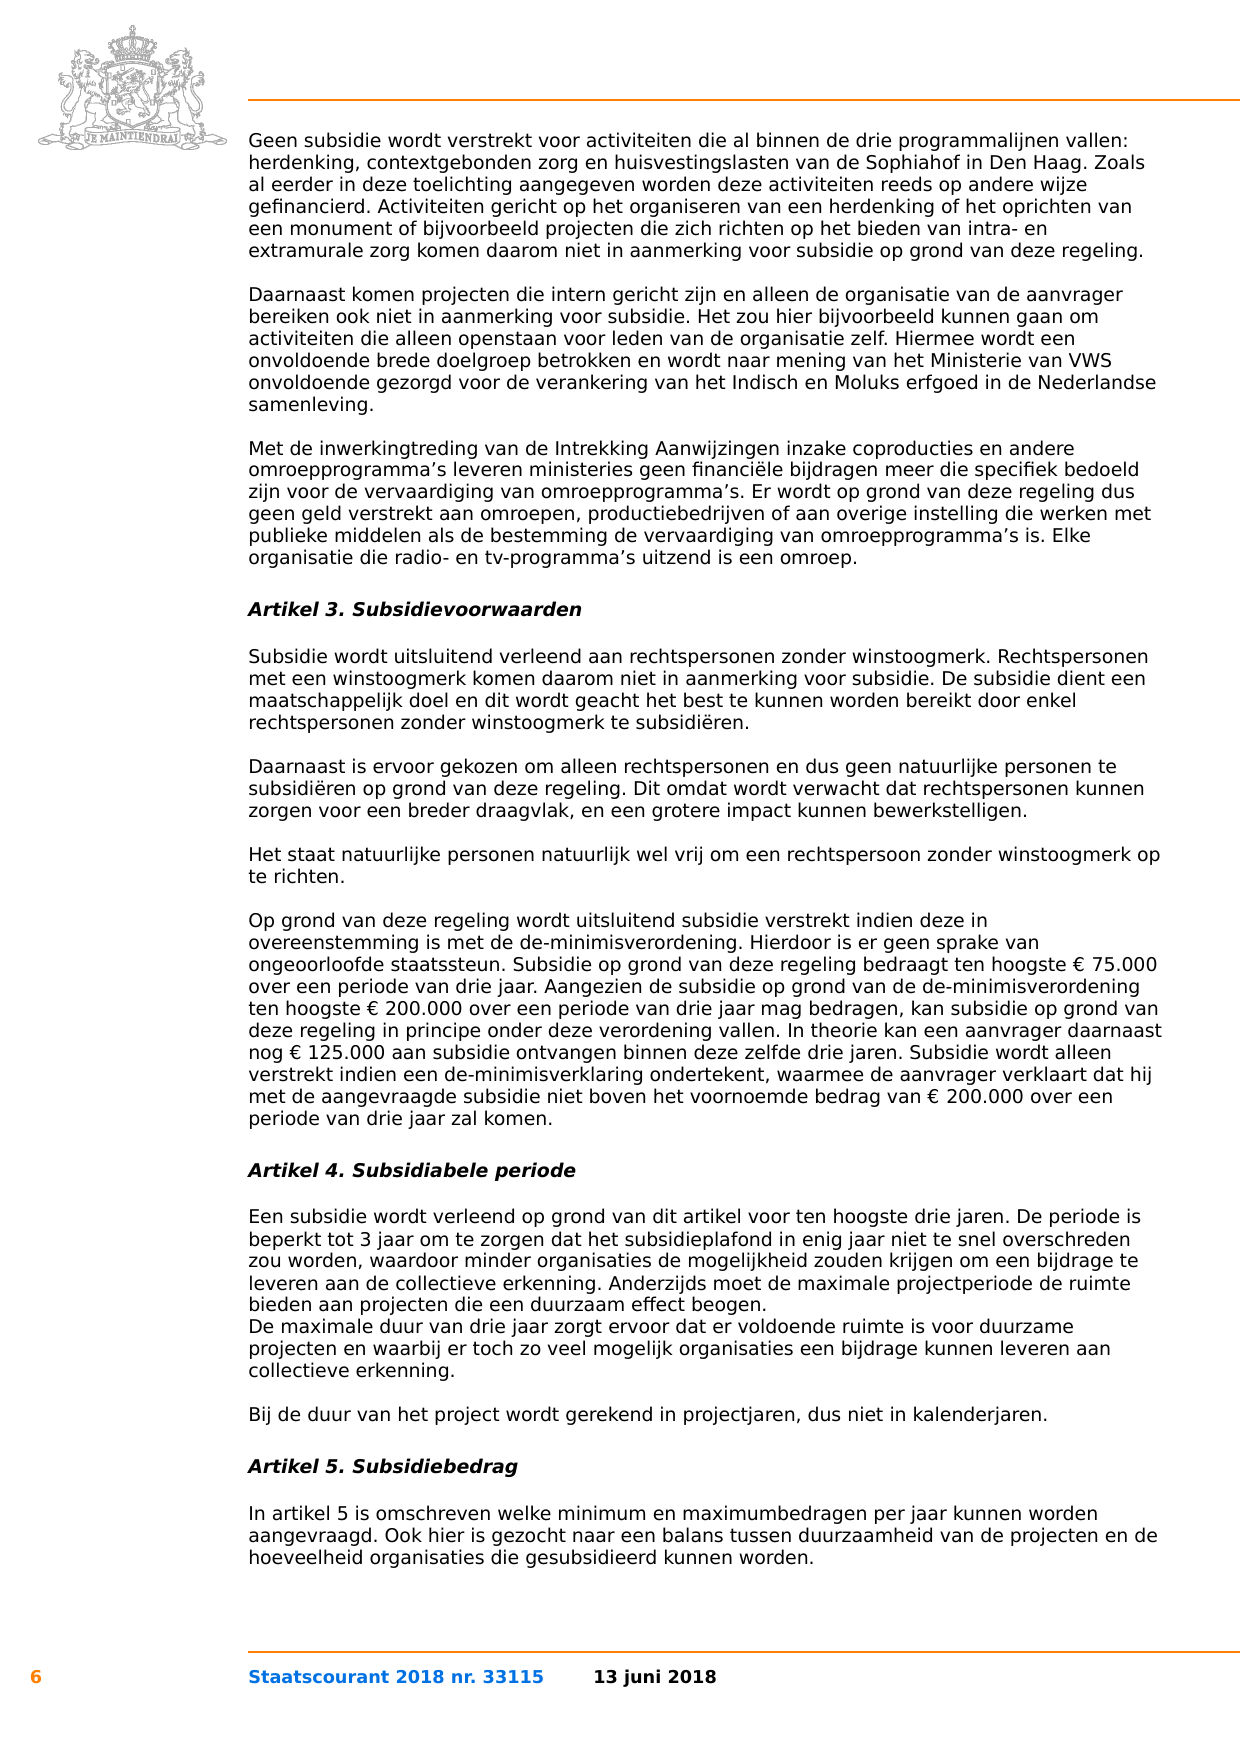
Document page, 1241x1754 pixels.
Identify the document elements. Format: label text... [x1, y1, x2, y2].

text Op grond van deze regeling wordt uitsluitend subsidie verstrekt indien deze in overeenstemming is met de de-minimisverordening. Hierdoor is er geen sprake van ongeoorloofde staatssteun. Subsidie op grond van deze regeling bedraagt ten hoogste € 75.000 over een periode van drie jaar. Aangezien de subsidie op grond van de de-minimisverordening ten hoogste € 200.000 over een periode van drie jaar mag bedragen, kan subsidie op grond van deze regeling in principe onder deze verordening vallen. In theorie kan een aanvrager daarnaast nog € 125.000 aan subsidie ontvangen binnen deze zelfde drie jaren. Subsidie wordt alleen verstrekt indien een de-minimisverklaring ondertekent, waarmee de aanvrager verklaart dat hij met de aangevraagde subsidie niet boven het voornoemde bedrag van € 200.000 over een periode van drie jaar zal komen. [248, 910, 1163, 1129]
subtitle Artikel 5. Subsidiebedrag [248, 1456, 1163, 1478]
subtitle Artikel 4. Subsidiabele periode [248, 1159, 1163, 1181]
text Bij de duur van het project wordt gerekend in projectjaren, dus niet in kalenderjaren. [248, 1404, 1163, 1426]
text De maximale duur van drie jaar zorgt ervoor dat er voldoende ruimte is voor duurzame projecten en waarbij er toch zo veel mogelijk organisaties een bijdrage kunnen leveren aan collectieve erkenning. [248, 1316, 1163, 1382]
text Het staat natuurlijke personen natuurlijk wel vrij om een rechtspersoon zonder winstoogmerk op te richten. [248, 844, 1163, 888]
text Subsidie wordt uitsluitend verleend aan rechtspersonen zonder winstoogmerk. Rechtspersonen met een winstoogmerk komen daarom niet in aanmerking voor subsidie. De subsidie dient een maatschappelijk doel en dit wordt geacht het best te kunnen worden bereikt door enkel rechtspersonen zonder winstoogmerk te subsidiëren. [248, 646, 1163, 734]
text Daarnaast is ervoor gekozen om alleen rechtspersonen en dus geen natuurlijke personen te subsidiëren op grond van deze regeling. Dit omdat wordt verwacht dat rechtspersonen kunnen zorgen voor een breder draagvlak, en een grotere impact kunnen bewerkstelligen. [248, 756, 1163, 822]
subtitle Artikel 3. Subsidievoorwaarden [248, 599, 1163, 621]
picture [38, 25, 227, 150]
text Met de inwerkingtreding van de Intrekking Aanwijzingen inzake coproducties en andere omroepprogramma’s leveren ministeries geen financiële bijdragen meer die specifiek bedoeld zijn voor de vervaardiging van omroepprogramma’s. Er wordt op grond van deze regeling dus geen geld verstrekt aan omroepen, productiebedrijven of aan overige instelling die werken met publieke middelen als de bestemming de vervaardiging van omroepprogramma’s is. Elke organisatie die radio- en tv-programma’s uitzend is een omroep. [248, 437, 1163, 569]
text Geen subsidie wordt verstrekt voor activiteiten die al binnen de drie programmalijnen vallen: herdenking, contextgebonden zorg en huisvestingslasten van de Sophiahof in Den Haag. Zoals al eerder in deze toelichting aangegeven worden deze activiteiten reeds op andere wijze gefinancierd. Activiteiten gericht op het organiseren van een herdenking of het oprichten van een monument of bijvoorbeeld projecten die zich richten op het bieden van intra- en extramurale zorg komen daarom niet in aanmerking voor subsidie op grond van deze regeling. [248, 130, 1163, 262]
text Een subsidie wordt verleend op grond van dit artikel voor ten hoogste drie jaren. De periode is beperkt tot 3 jaar om te zorgen dat het subsidieplafond in enig jaar niet te snel overschreden zou worden, waardoor minder organisaties de mogelijkheid zouden krijgen om een bijdrage te leveren aan de collectieve erkenning. Anderzijds moet de maximale projectperiode de ruimte bieden aan projecten die een duurzaam effect beogen. [248, 1206, 1163, 1316]
text In artikel 5 is omschreven welke minimum en maximumbedragen per jaar kunnen worden aangevraagd. Ook hier is gezocht naar een balans tussen duurzaamheid van de projecten en de hoeveelheid organisaties die gesubsidieerd kunnen worden. [248, 1503, 1163, 1569]
text Daarnaast komen projecten die intern gericht zijn en alleen de organisatie van de aanvrager bereiken ook niet in aanmerking voor subsidie. Het zou hier bijvoorbeeld kunnen gaan om activiteiten die alleen openstaan voor leden van de organisatie zelf. Hiermee wordt een onvoldoende brede doelgroep betrokken en wordt naar mening van het Ministerie van VWS onvoldoende gezorgd voor de verankering van het Indisch en Moluks erfgoed in de Nederlandse samenleving. [248, 284, 1163, 416]
